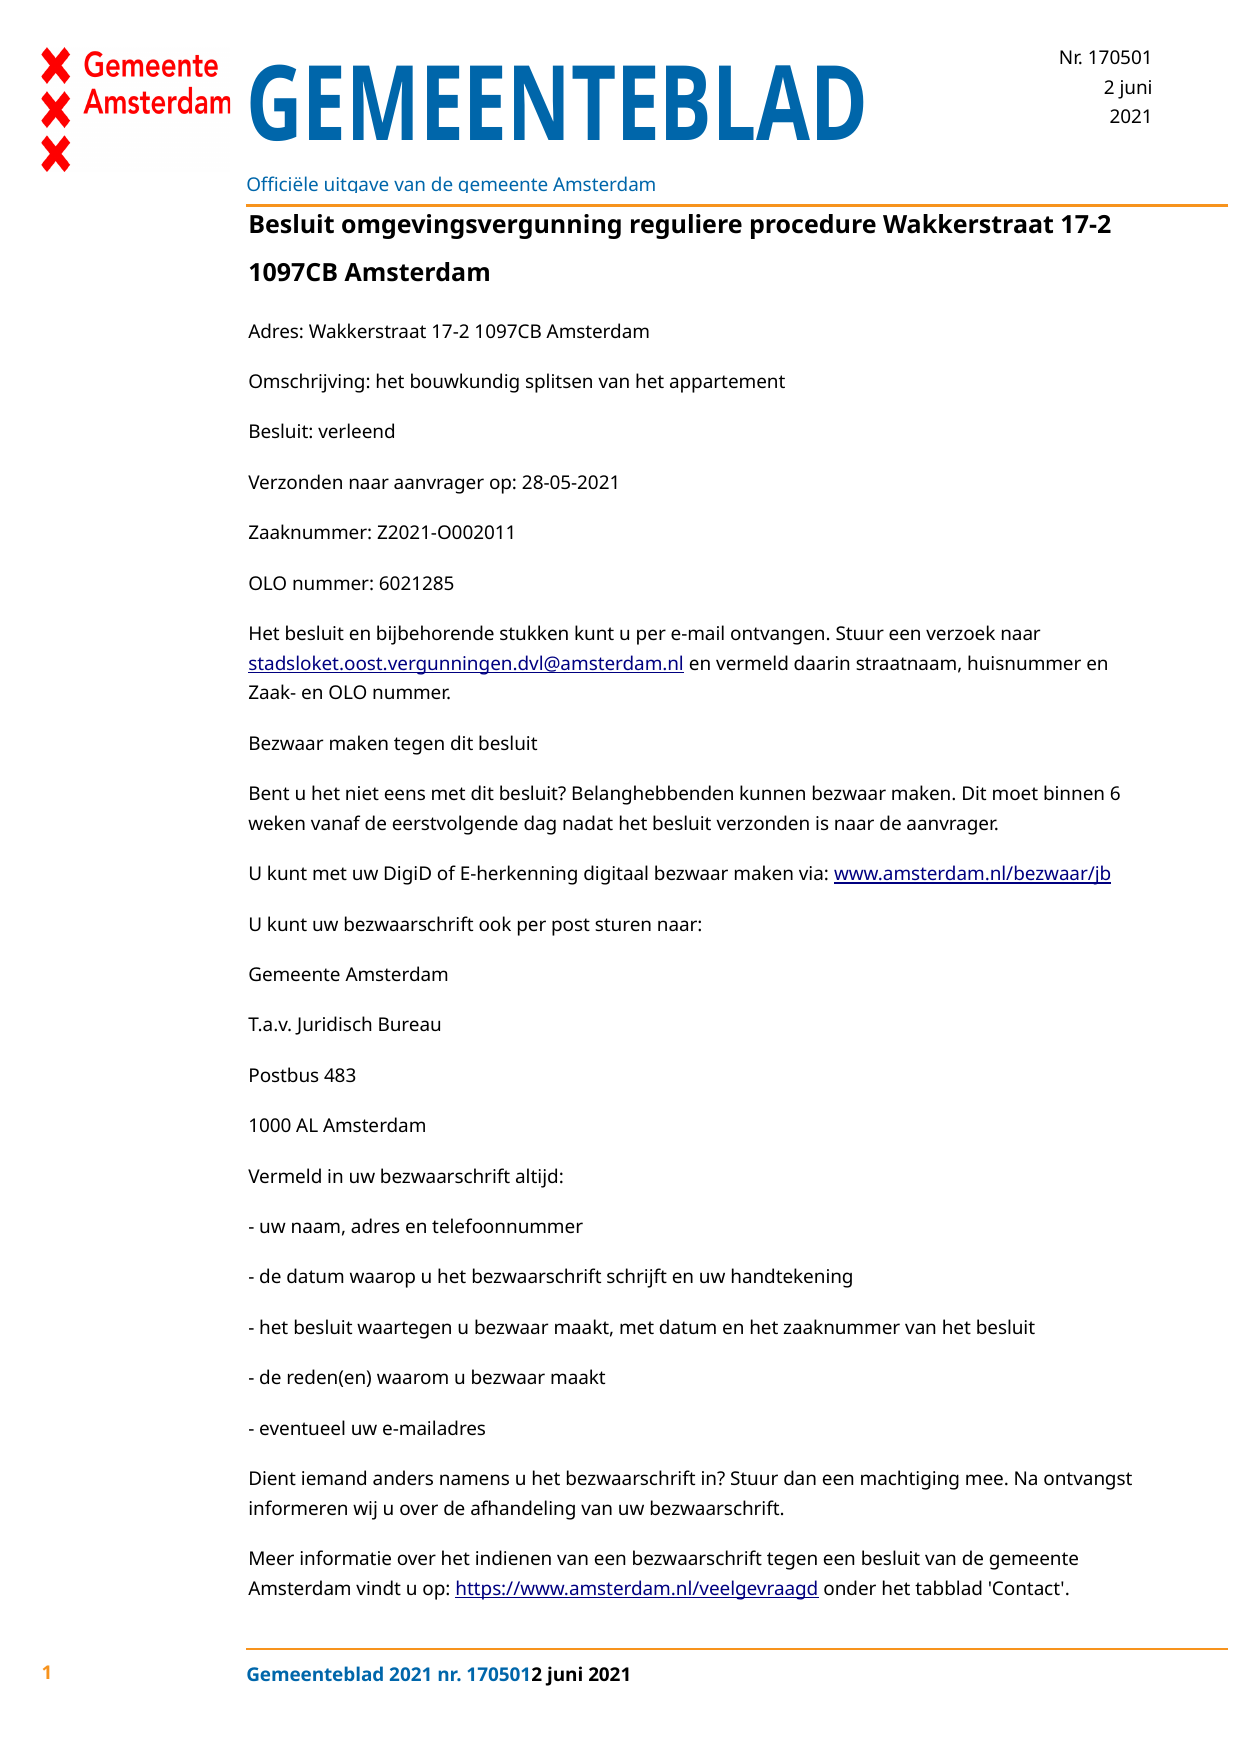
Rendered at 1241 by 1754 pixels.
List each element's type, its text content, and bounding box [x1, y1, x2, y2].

text U kunt met uw DigiD of E-herkenning digitaal bezwaar maken via: www.amsterdam.nl/bezwaar/jb [248, 860, 1152, 886]
text Verzonden naar aanvrager op: 28-05-2021 [248, 469, 1152, 495]
text Vermeld in uw bezwaarschrift altijd: [248, 1163, 1152, 1189]
text Bent u het niet eens met dit besluit? Belanghebbenden kunnen bezwaar maken. Dit moet binnen 6 weken vanaf de eerstvolgende dag nadat het besluit verzonden is naar de aanvrager. [248, 780, 1152, 836]
text Het besluit en bijbehorende stukken kunt u per e-mail ontvangen. Stuur een verzoek naar stadsloket.oost.vergunningen.dvl@amsterdam.nl en vermeld daarin straatnaam, huisnummer en Zaak- en OLO nummer. [248, 620, 1152, 705]
text - eventueel uw e-mailadres [248, 1415, 1152, 1441]
text T.a.v. Juridisch Bureau [248, 1012, 1152, 1037]
text Omschrijving: het bouwkundig splitsen van het appartement [248, 368, 1152, 394]
text Besluit: verleend [248, 419, 1152, 444]
text - de reden(en) waarom u bezwaar maakt [248, 1364, 1152, 1390]
text 1000 AL Amsterdam [248, 1112, 1152, 1138]
text U kunt uw bezwaarschrift ook per post sturen naar: [248, 911, 1152, 937]
text Bezwaar maken tegen dit besluit [248, 730, 1152, 756]
text - uw naam, adres en telefoonnummer [248, 1213, 1152, 1239]
text - het besluit waartegen u bezwaar maakt, met datum en het zaaknummer van het besluit [248, 1314, 1152, 1340]
picture [41, 47, 231, 172]
text Postbus 483 [248, 1062, 1152, 1088]
text Adres: Wakkerstraat 17-2 1097CB Amsterdam [248, 318, 1152, 344]
text Meer informatie over het indienen van een bezwaarschrift tegen een besluit van de gemeente Amsterdam vindt u op: https://www.amsterdam.nl/veelgevraagd onder het tabblad 'Contact'. [248, 1545, 1152, 1601]
text Zaaknummer: Z2021-O002011 [248, 519, 1152, 545]
text Besluit omgevingsvergunning reguliere procedure Wakkerstraat 17-2 1097CB Amsterdam [248, 207, 1152, 288]
text - de datum waarop u het bezwaarschrift schrijft en uw handtekening [248, 1264, 1152, 1289]
text Gemeente Amsterdam [248, 961, 1152, 987]
text OLO nummer: 6021285 [248, 570, 1152, 596]
text Dient iemand anders namens u het bezwaarschrift in? Stuur dan een machtiging mee. Na ontvangst informeren wij u over de afhandeling van uw bezwaarschrift. [248, 1465, 1152, 1521]
